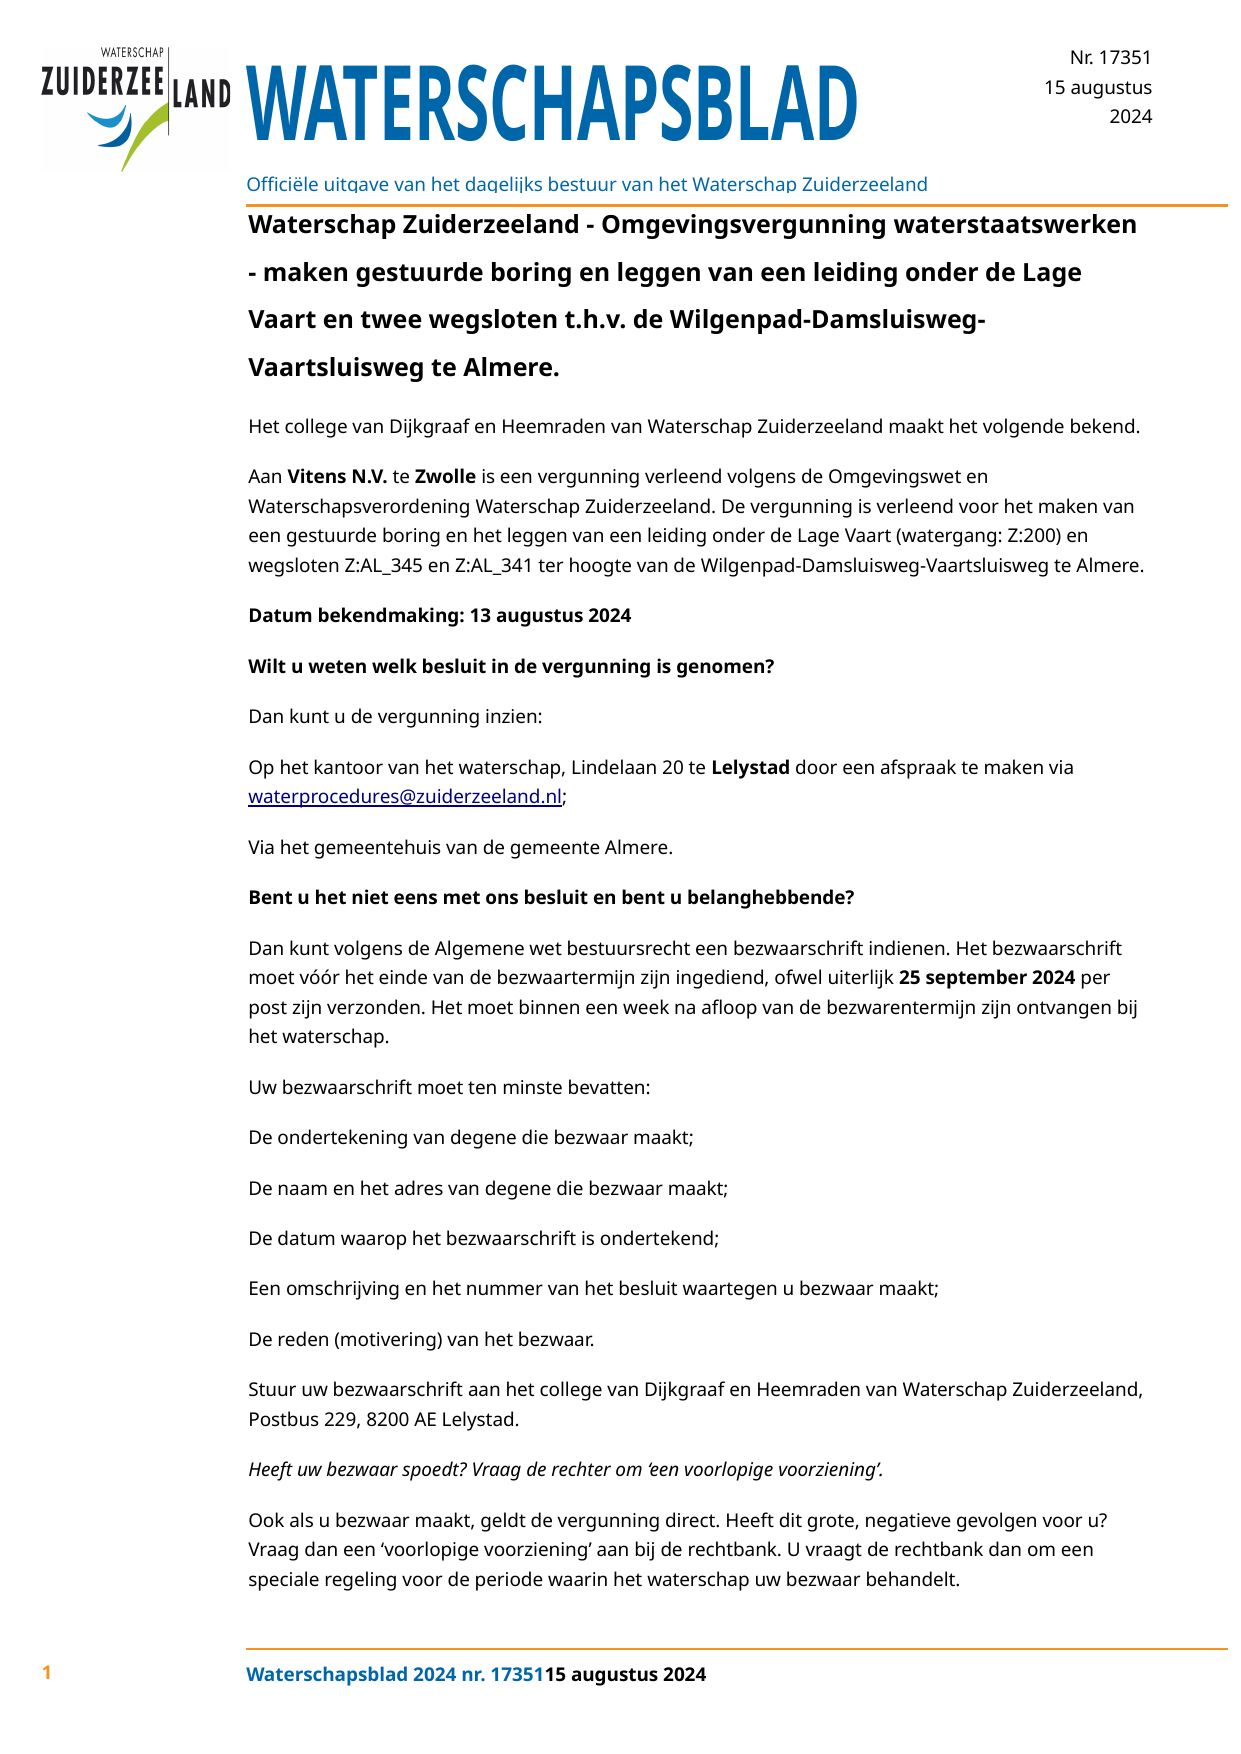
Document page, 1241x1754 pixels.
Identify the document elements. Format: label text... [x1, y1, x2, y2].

text Dan kunt u de vergunning inzien: [248, 703, 1152, 729]
text Dan kunt volgens de Algemene wet bestuursrecht een bezwaarschrift indienen. Het bezwaarschrift moet vóór het einde van de bezwaartermijn zijn ingediend, ofwel uiterlijk 25 september 2024 per post zijn verzonden. Het moet binnen een week na afloop van de bezwarentermijn zijn ontvangen bij het waterschap. [248, 935, 1152, 1049]
text De reden (motivering) van het bezwaar. [248, 1326, 1152, 1352]
text Heeft uw bezwaar spoedt? Vraag de rechter om ‘een voorlopige voorziening’. [248, 1456, 1152, 1482]
text Op het kantoor van het waterschap, Lindelaan 20 te Lelystad door een afspraak te maken via waterprocedures@zuiderzeeland.nl; [248, 754, 1152, 809]
text Wilt u weten welk besluit in de vergunning is genomen? [248, 653, 1152, 679]
text Datum bekendmaking: 13 augustus 2024 [248, 603, 1152, 628]
text De ondertekening van degene die bezwaar maakt; [248, 1124, 1152, 1150]
text Via het gemeentehuis van de gemeente Almere. [248, 834, 1152, 860]
text De naam en het adres van degene die bezwaar maakt; [248, 1175, 1152, 1201]
text De datum waarop het bezwaarschrift is ondertekend; [248, 1225, 1152, 1251]
text Waterschap Zuiderzeeland - Omgevingsvergunning waterstaatswerken - maken gestuurde boring en leggen van een leiding onder de Lage Vaart en twee wegsloten t.h.v. de Wilgenpad-Damsluisweg-Vaartsluisweg te Almere. [248, 207, 1152, 384]
text Stuur uw bezwaarschrift aan het college van Dijkgraaf en Heemraden van Waterschap Zuiderzeeland, Postbus 229, 8200 AE Lelystad. [248, 1376, 1152, 1432]
text Het college van Dijkgraaf en Heemraden van Waterschap Zuiderzeeland maakt het volgende bekend. [248, 413, 1152, 439]
text Uw bezwaarschrift moet ten minste bevatten: [248, 1074, 1152, 1100]
text Een omschrijving en het nummer van het besluit waartegen u bezwaar maakt; [248, 1276, 1152, 1301]
picture [41, 47, 231, 172]
text Aan Vitens N.V. te Zwolle is een vergunning verleend volgens de Omgevingswet en Waterschapsverordening Waterschap Zuiderzeeland. De vergunning is verleend voor het maken van een gestuurde boring en het leggen van een leiding onder de Lage Vaart (watergang: Z:200) en wegsloten Z:AL_345 en Z:AL_341 ter hoogte van de Wilgenpad-Damsluisweg-Vaartsluisweg te Almere. [248, 463, 1152, 578]
text Bent u het niet eens met ons besluit en bent u belanghebbende? [248, 884, 1152, 910]
text Ook als u bezwaar maakt, geldt de vergunning direct. Heeft dit grote, negatieve gevolgen voor u? Vraag dan een ‘voorlopige voorziening’ aan bij de rechtbank. U vraagt de rechtbank dan om een speciale regeling voor de periode waarin het waterschap uw bezwaar behandelt. [248, 1507, 1152, 1592]
